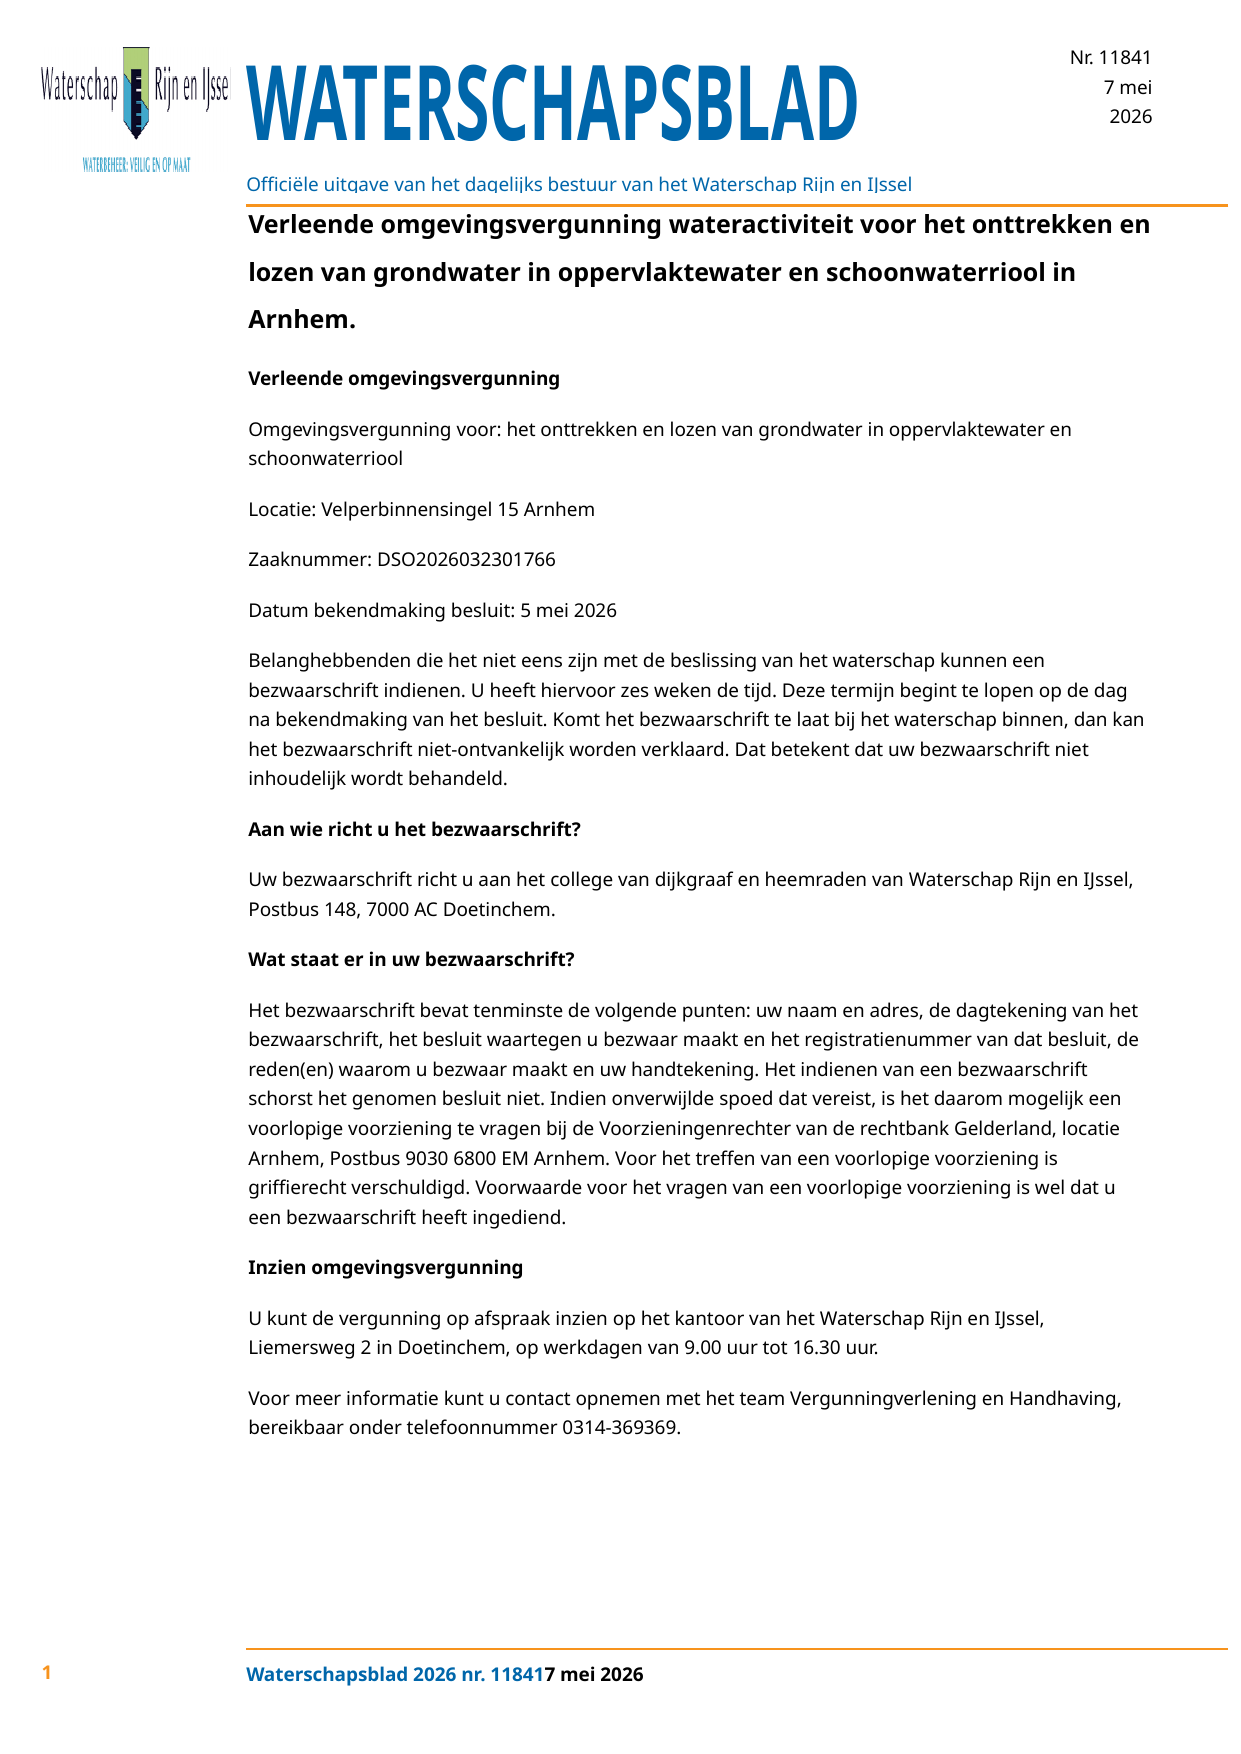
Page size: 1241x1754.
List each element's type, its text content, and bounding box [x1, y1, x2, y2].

text Het bezwaarschrift bevat tenminste de volgende punten: uw naam en adres, de dagtekening van het bezwaarschrift, het besluit waartegen u bezwaar maakt en het registratienummer van dat besluit, de reden(en) waarom u bezwaar maakt en uw handtekening. Het indienen van een bezwaarschrift schorst het genomen besluit niet. Indien onverwijlde spoed dat vereist, is het daarom mogelijk een voorlopige voorziening te vragen bij de Voorzieningenrechter van de rechtbank Gelderland, locatie Arnhem, Postbus 9030 6800 EM Arnhem. Voor het treffen van een voorlopige voorziening is griffierecht verschuldigd. Voorwaarde voor het vragen van een voorlopige voorziening is wel dat u een bezwaarschrift heeft ingediend. [248, 997, 1152, 1229]
text U kunt de vergunning op afspraak inzien op het kantoor van het Waterschap Rijn en IJssel, Liemersweg 2 in Doetinchem, op werkdagen van 9.00 uur tot 16.30 uur. [248, 1305, 1152, 1360]
text Aan wie richt u het bezwaarschrift? [248, 816, 1152, 842]
text Voor meer informatie kunt u contact opnemen met het team Vergunningverlening en Handhaving, bereikbaar onder telefoonnummer 0314-369369. [248, 1385, 1152, 1440]
picture [41, 47, 231, 172]
text Inzien omgevingsvergunning [248, 1254, 1152, 1280]
text Wat staat er in uw bezwaarschrift? [248, 946, 1152, 972]
text Locatie: Velperbinnensingel 15 Arnhem [248, 496, 1152, 522]
text Omgevingsvergunning voor: het onttrekken en lozen van grondwater in oppervlaktewater en schoonwaterriool [248, 416, 1152, 471]
text Verleende omgevingsvergunning wateractiviteit voor het onttrekken en lozen van grondwater in oppervlaktewater en schoonwaterriool in Arnhem. [248, 207, 1152, 336]
text Uw bezwaarschrift richt u aan het college van dijkgraaf en heemraden van Waterschap Rijn en IJssel, Postbus 148, 7000 AC Doetinchem. [248, 866, 1152, 922]
text Belanghebbenden die het niet eens zijn met de beslissing van het waterschap kunnen een bezwaarschrift indienen. U heeft hiervoor zes weken de tijd. Deze termijn begint te lopen op de dag na bekendmaking van het besluit. Komt het bezwaarschrift te laat bij het waterschap binnen, dan kan het bezwaarschrift niet-ontvankelijk worden verklaard. Dat betekent dat uw bezwaarschrift niet inhoudelijk wordt behandeld. [248, 647, 1152, 791]
text Zaaknummer: DSO2026032301766 [248, 546, 1152, 572]
text Datum bekendmaking besluit: 5 mei 2026 [248, 597, 1152, 622]
text Verleende omgevingsvergunning [248, 366, 1152, 391]
